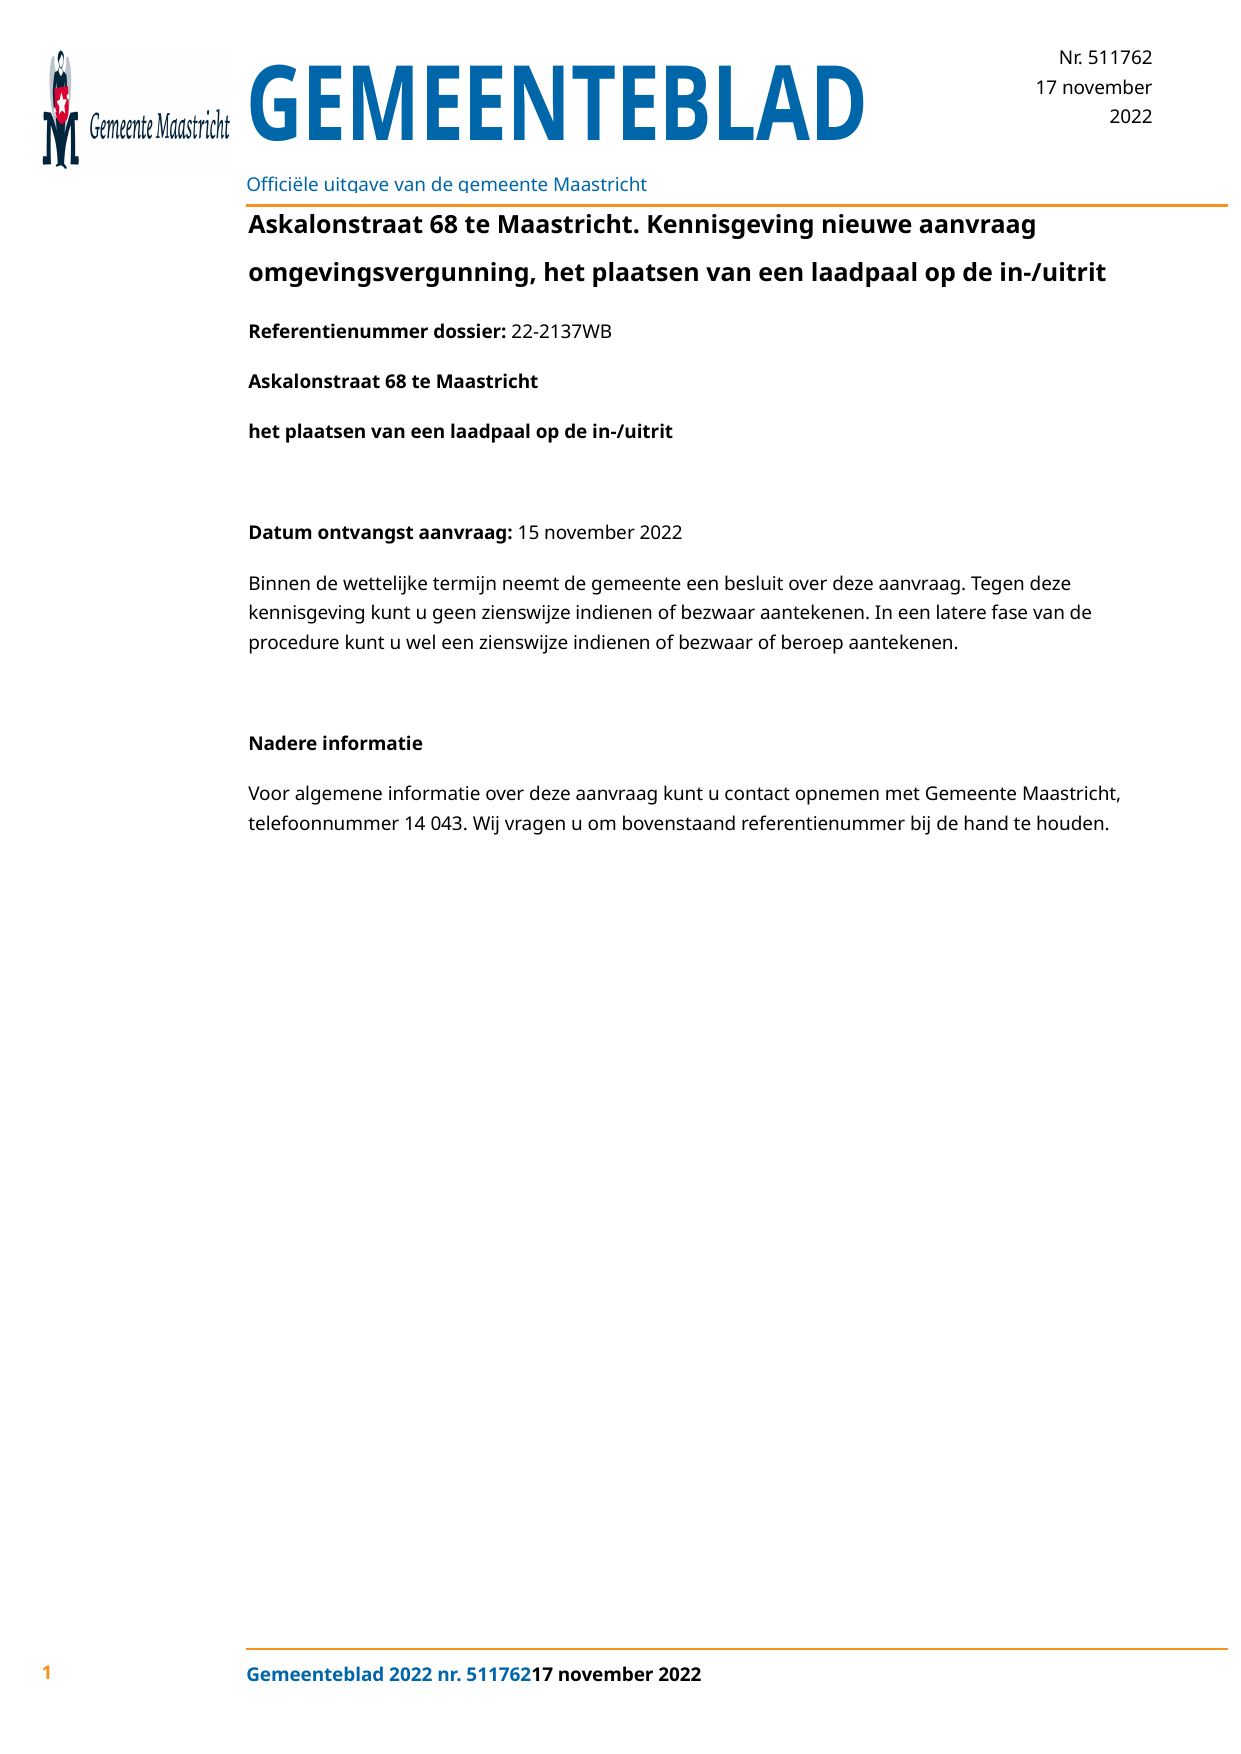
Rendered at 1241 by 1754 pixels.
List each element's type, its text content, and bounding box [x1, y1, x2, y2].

text het plaatsen van een laadpaal op de in-/uitrit [248, 419, 1152, 444]
text Askalonstraat 68 te Maastricht [248, 368, 1152, 394]
picture [41, 47, 231, 172]
text Datum ontvangst aanvraag: 15 november 2022 [248, 519, 1152, 545]
text Voor algemene informatie over deze aanvraag kunt u contact opnemen met Gemeente Maastricht, telefoonnummer 14 043. Wij vragen u om bovenstaand referentienummer bij de hand te houden. [248, 780, 1152, 836]
text Askalonstraat 68 te Maastricht. Kennisgeving nieuwe aanvraag omgevingsvergunning, het plaatsen van een laadpaal op de in-/uitrit [248, 207, 1152, 288]
text Binnen de wettelijke termijn neemt de gemeente een besluit over deze aanvraag. Tegen deze kennisgeving kunt u geen zienswijze indienen of bezwaar aantekenen. In een latere fase van de procedure kunt u wel een zienswijze indienen of bezwaar of beroep aantekenen. [248, 570, 1152, 655]
text Nadere informatie [248, 730, 1152, 756]
text Referentienummer dossier: 22-2137WB [248, 318, 1152, 344]
